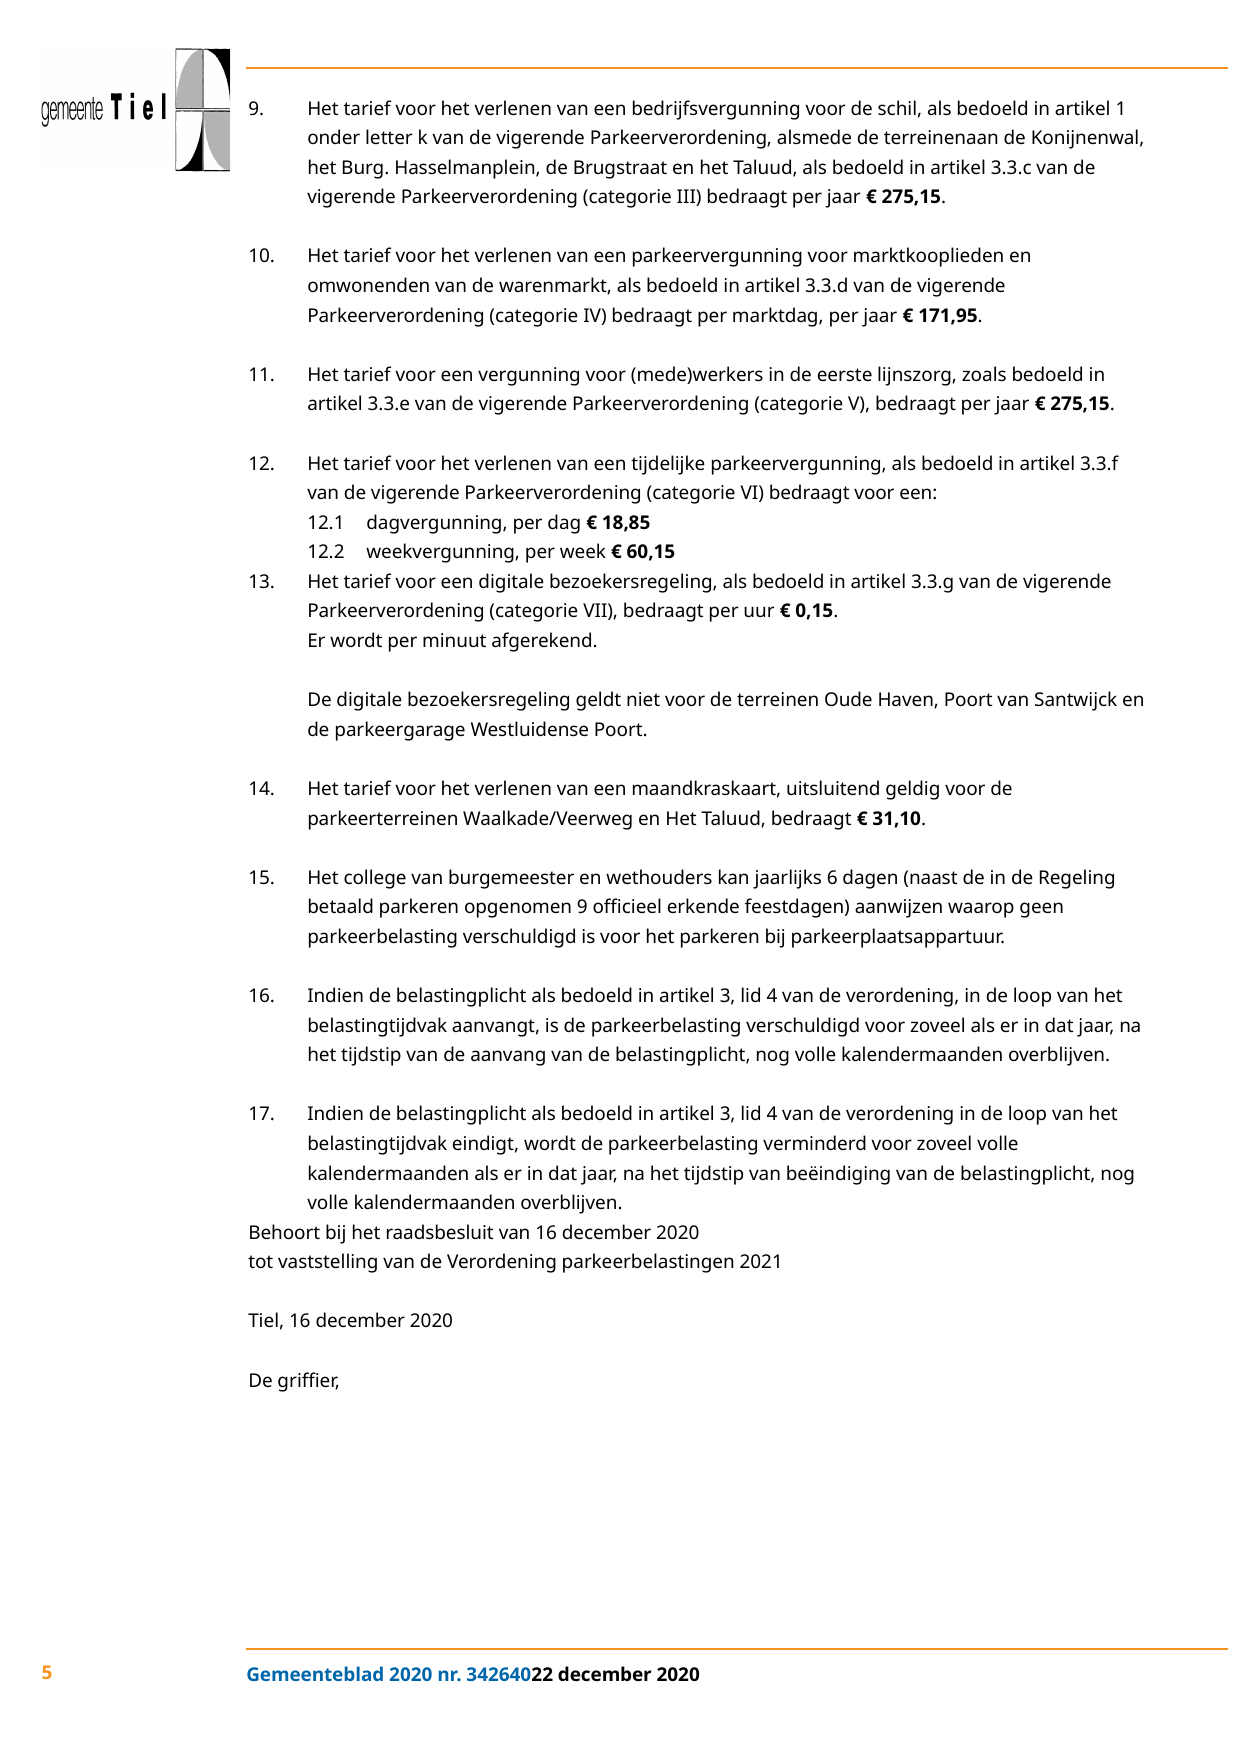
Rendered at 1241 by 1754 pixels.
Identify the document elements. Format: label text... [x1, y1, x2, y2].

text De griffier, [248, 1367, 1152, 1393]
text Tiel, 16 december 2020 [248, 1308, 1152, 1333]
text Behoort bij het raadsbesluit van 16 december 2020 [248, 1219, 1152, 1245]
text tot vaststelling van de Verordening parkeerbelastingen 2021 [248, 1248, 1152, 1274]
list Het college van burgemeester en wethouders kan jaarlijks 6 dagen (naast de in de Regeling betaald parkeren opgenomen 9 officieel erkende feestdagen) aanwijzen waarop geen parkeerbelasting verschuldigd is voor het parkeren bij parkeerplaatsappartuur. [248, 864, 1152, 949]
picture [41, 47, 231, 172]
list Het tarief voor het verlenen van een maandkraskaart, uitsluitend geldig voor de parkeerterreinen Waalkade/Veerweg en Het Taluud, bedraagt € 31,10. [248, 775, 1152, 831]
list Het tarief voor het verlenen van een tijdelijke parkeervergunning, als bedoeld in artikel 3.3.f van de vigerende Parkeerverordening (categorie VI) bedraagt voor een: [248, 450, 1152, 505]
list Het tarief voor het verlenen van een parkeervergunning voor marktkooplieden en omwonenden van de warenmarkt, als bedoeld in artikel 3.3.d van de vigerende Parkeerverordening (categorie IV) bedraagt per marktdag, per jaar € 171,95. [248, 243, 1152, 328]
list De digitale bezoekersregeling geldt niet voor de terreinen Oude Haven, Poort van Santwijck en de parkeergarage Westluidense Poort. [248, 686, 1152, 742]
list Indien de belastingplicht als bedoeld in artikel 3, lid 4 van de verordening in de loop van het belastingtijdvak eindigt, wordt de parkeerbelasting verminderd voor zoveel volle kalendermaanden als er in dat jaar, na het tijdstip van beëindiging van de belastingplicht, nog volle kalendermaanden overblijven. [248, 1101, 1152, 1215]
list Het tarief voor het verlenen van een bedrijfsvergunning voor de schil, als bedoeld in artikel 1 onder letter k van de vigerende Parkeerverordening, alsmede de terreinenaan de Konijnenwal, het Burg. Hasselmanplein, de Brugstraat en het Taluud, als bedoeld in artikel 3.3.c van de vigerende Parkeerverordening (categorie III) bedraagt per jaar € 275,15. [248, 95, 1152, 209]
list Het tarief voor een vergunning voor (mede)werkers in de eerste lijnszorg, zoals bedoeld in artikel 3.3.e van de vigerende Parkeerverordening (categorie V), bedraagt per jaar € 275,15. [248, 361, 1152, 416]
list Indien de belastingplicht als bedoeld in artikel 3, lid 4 van de verordening, in de loop van het belastingtijdvak aanvangt, is de parkeerbelasting verschuldigd voor zoveel als er in dat jaar, na het tijdstip van de aanvang van de belastingplicht, nog volle kalendermaanden overblijven. [248, 982, 1152, 1067]
list dagvergunning, per dag € 18,85 [307, 509, 1152, 535]
list Het tarief voor een digitale bezoekersregeling, als bedoeld in artikel 3.3.g van de vigerende Parkeerverordening (categorie VII), bedraagt per uur € 0,15. [248, 568, 1152, 623]
list Er wordt per minuut afgerekend. [248, 627, 1152, 653]
list weekvergunning, per week € 60,15 [307, 538, 1152, 564]
